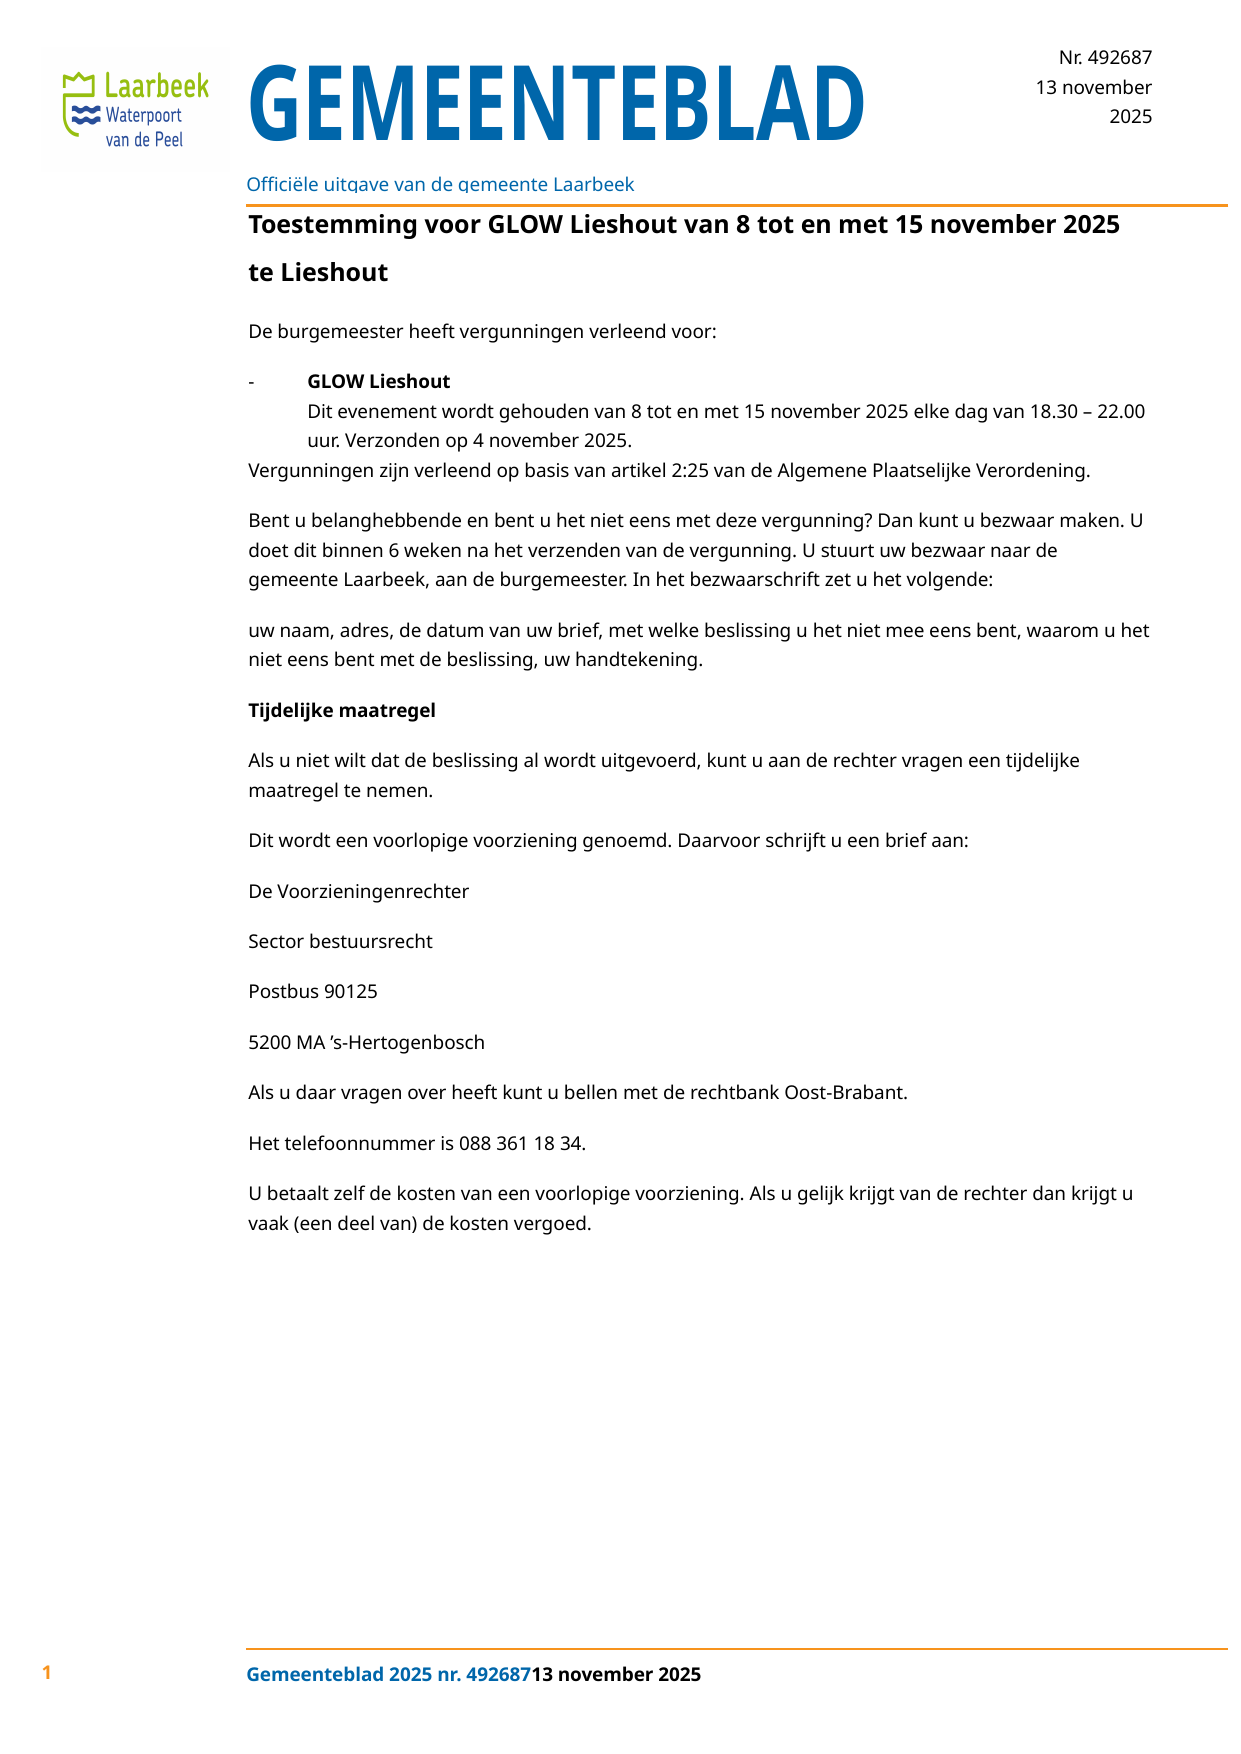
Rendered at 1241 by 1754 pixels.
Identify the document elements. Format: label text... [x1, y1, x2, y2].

text uw naam, adres, de datum van uw brief, met welke beslissing u het niet mee eens bent, waarom u het niet eens bent met de beslissing, uw handtekening. [248, 617, 1152, 672]
text Sector bestuursrecht [248, 928, 1152, 954]
text 5200 MA ’s-Hertogenbosch [248, 1029, 1152, 1055]
text Als u daar vragen over heeft kunt u bellen met de rechtbank Oost-Brabant. [248, 1079, 1152, 1105]
list GLOW Lieshout [248, 368, 1152, 394]
picture [41, 47, 231, 172]
text Bent u belanghebbende en bent u het niet eens met deze vergunning? Dan kunt u bezwaar maken. U doet dit binnen 6 weken na het verzenden van de vergunning. U stuurt uw bezwaar naar de gemeente Laarbeek, aan de burgemeester. In het bezwaarschrift zet u het volgende: [248, 507, 1152, 592]
text Tijdelijke maatregel [248, 697, 1152, 723]
text Toestemming voor GLOW Lieshout van 8 tot en met 15 november 2025 te Lieshout [248, 207, 1152, 288]
text Het telefoonnummer is 088 361 18 34. [248, 1130, 1152, 1156]
text Als u niet wilt dat de beslissing al wordt uitgevoerd, kunt u aan de rechter vragen een tijdelijke maatregel te nemen. [248, 747, 1152, 803]
text Postbus 90125 [248, 979, 1152, 1004]
list Dit evenement wordt gehouden van 8 tot en met 15 november 2025 elke dag van 18.30 – 22.00 uur. Verzonden op 4 november 2025. [248, 398, 1152, 453]
text De burgemeester heeft vergunningen verleend voor: [248, 318, 1152, 344]
text U betaalt zelf de kosten van een voorlopige voorziening. Als u gelijk krijgt van de rechter dan krijgt u vaak (een deel van) de kosten vergoed. [248, 1180, 1152, 1236]
text Vergunningen zijn verleend op basis van artikel 2:25 van de Algemene Plaatselijke Verordening. [248, 457, 1152, 483]
text De Voorzieningenrechter [248, 878, 1152, 904]
text Dit wordt een voorlopige voorziening genoemd. Daarvoor schrijft u een brief aan: [248, 827, 1152, 853]
